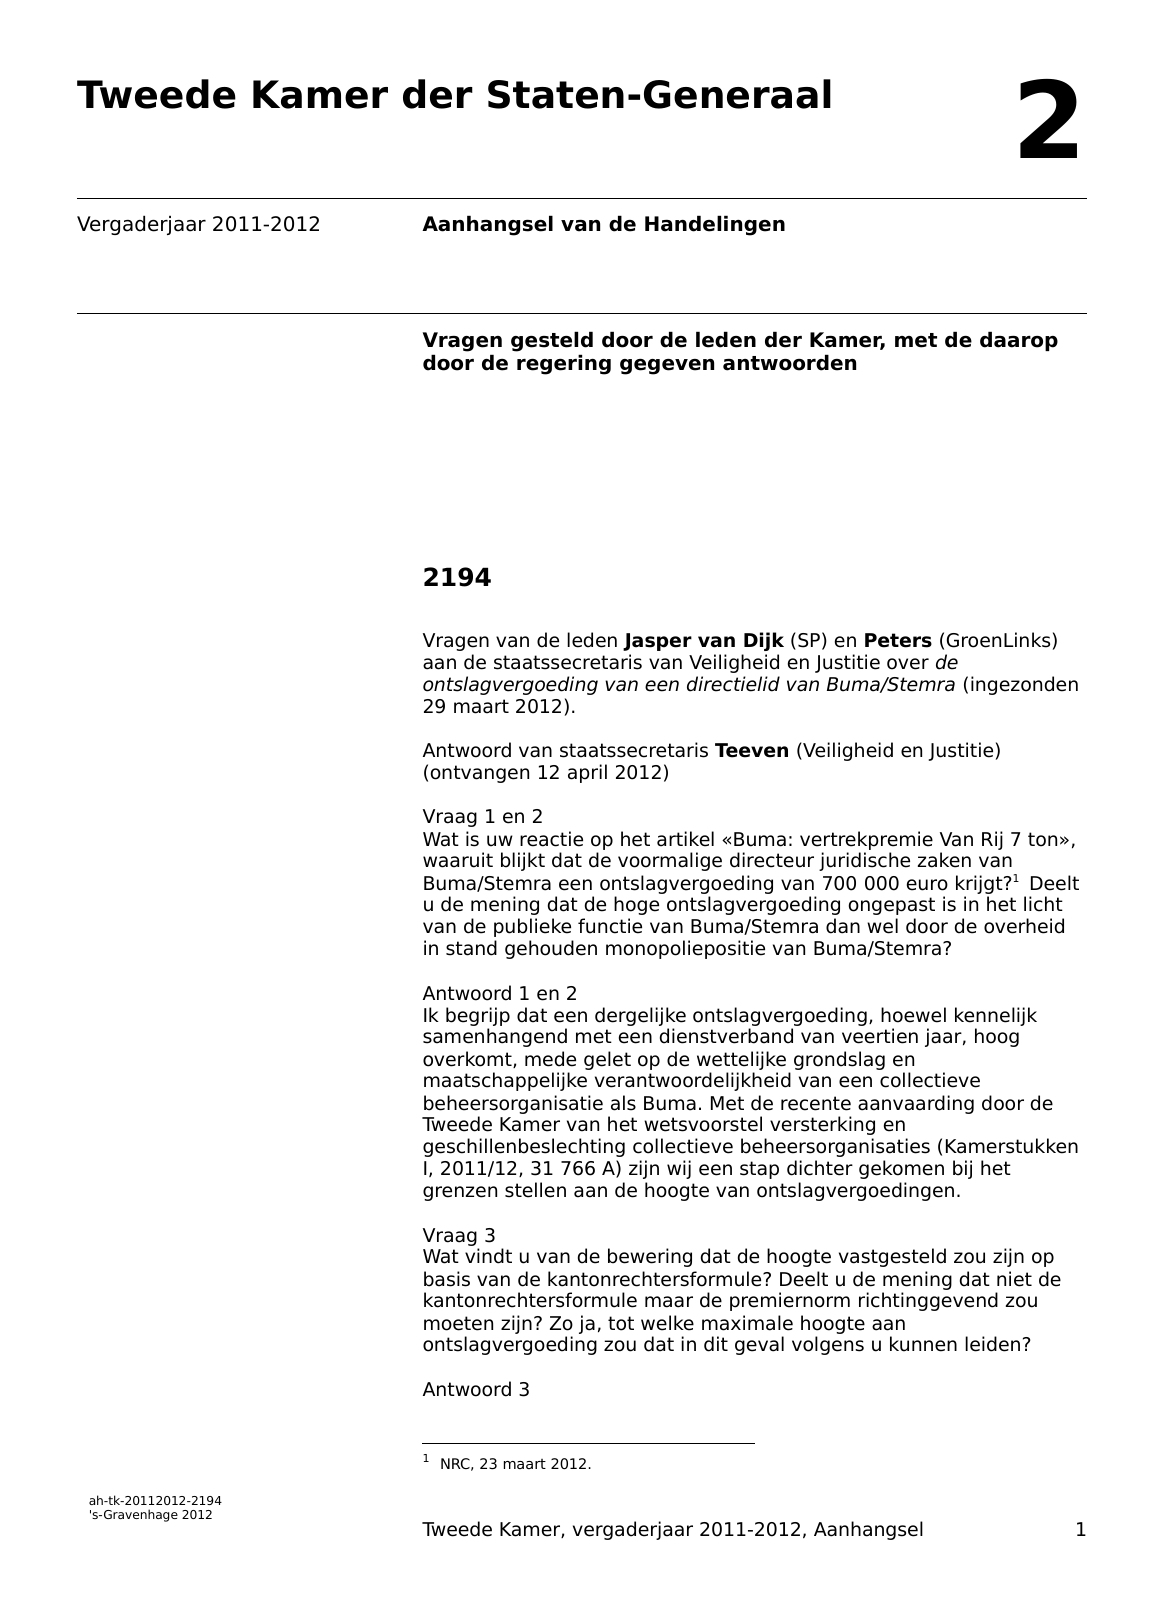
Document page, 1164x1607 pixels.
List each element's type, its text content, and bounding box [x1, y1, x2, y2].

text Antwoord van staatssecretaris Teeven (Veiligheid en Justitie) (ontvangen 12 april 2012) [422, 740, 1087, 784]
text ah-tk-20112012-2194 [88, 1494, 323, 1508]
text Vraag 1 en 2 [422, 806, 1087, 828]
text 2194 [422, 563, 1087, 592]
text 's-Gravenhage 2012 [88, 1508, 323, 1522]
table_cell Vragen gesteld door de leden der Kamer, met de daarop door de regering gegeven antwoorden [422, 314, 1087, 375]
table_cell Vergaderjaar 2011-2012 [77, 199, 422, 313]
text NRC, 23 maart 2012. [422, 1452, 1087, 1474]
text Antwoord 1 en 2 [422, 982, 1087, 1004]
text Ik begrijp dat een dergelijke ontslagvergoeding, hoewel kennelijk samenhangend met een dienstverband van veertien jaar, hoog overkomt, mede gelet op de wettelijke grondslag en maatschappelijke verantwoordelijkheid van een collectieve beheersorganisatie als Buma. Met de recente aanvaarding door de Tweede Kamer van het wetsvoorstel versterking en geschillenbeslechting collectieve beheersorganisaties (Kamerstukken I, 2011/12, 31 766 A) zijn wij een stap dichter gekomen bij het grenzen stellen aan de hoogte van ontslagvergoedingen. [422, 1004, 1087, 1202]
text Antwoord 3 [422, 1378, 1087, 1401]
text Vragen van de leden Jasper van Dijk (SP) en Peters (GroenLinks) aan de staatssecretaris van Veiligheid en Justitie over de ontslagvergoeding van een directielid van Buma/Stemra (ingezonden 29 maart 2012). [422, 630, 1087, 718]
text Wat is uw reactie op het artikel «Buma: vertrekpremie Van Rij 7 ton», waaruit blijkt dat de voormalige directeur juridische zaken van Buma/Stemra een ontslagvergoeding van 700 000 euro krijgt? Deelt u de mening dat de hoge ontslagvergoeding ongepast is in het licht van de publieke functie van Buma/Stemra dan wel door de overheid in stand gehouden monopoliepositie van Buma/Stemra? [422, 828, 1087, 960]
table_cell Aanhangsel van de Handelingen [422, 199, 1087, 313]
text Wat vindt u van de bewering dat de hoogte vastgesteld zou zijn op basis van de kantonrechtersformule? Deelt u de mening dat niet de kantonrechtersformule maar de premiernorm richtinggevend zou moeten zijn? Zo ja, tot welke maximale hoogte aan ontslagvergoeding zou dat in dit geval volgens u kunnen leiden? [422, 1246, 1087, 1356]
table_cell [77, 314, 422, 375]
text Vraag 3 [422, 1224, 1087, 1246]
table_header 2 [886, 59, 1087, 198]
table_header Tweede Kamer der Staten-Generaal [77, 59, 886, 198]
